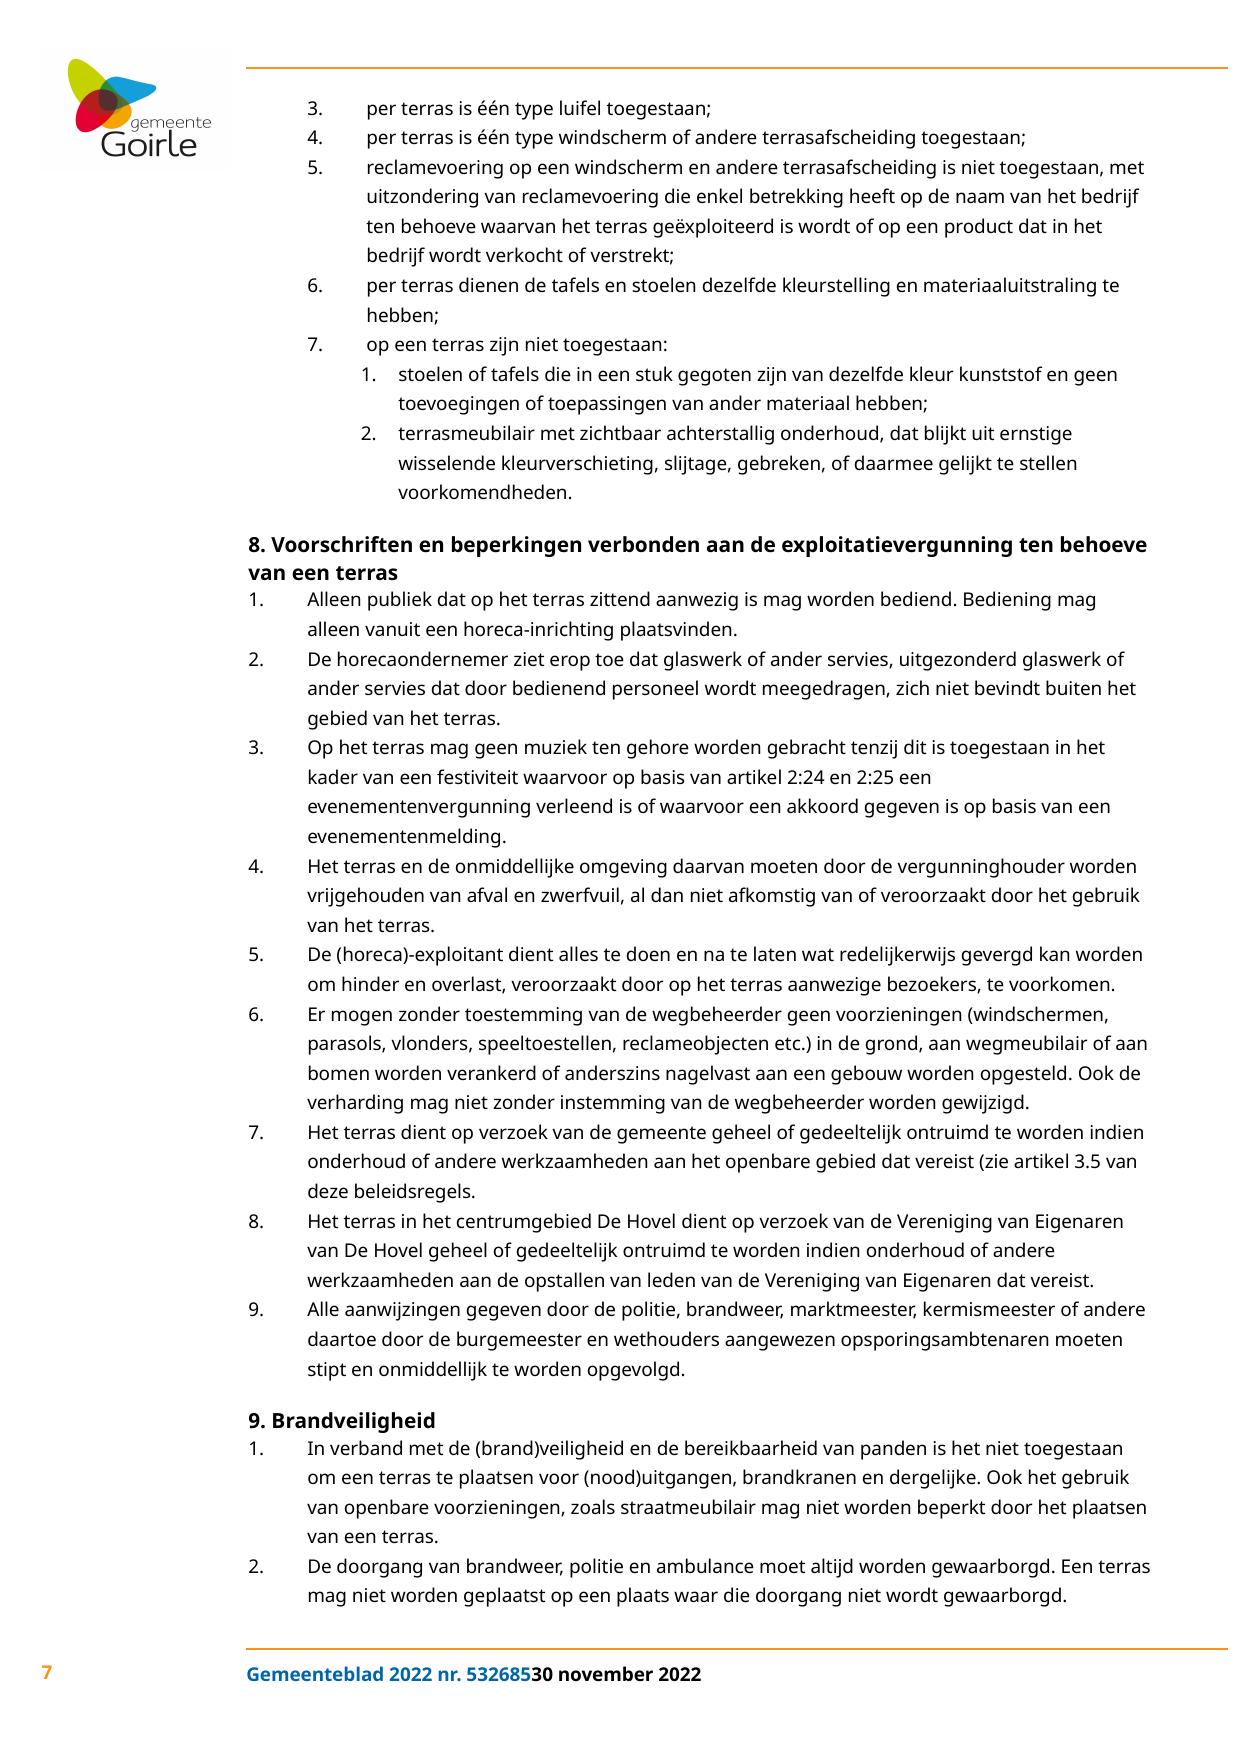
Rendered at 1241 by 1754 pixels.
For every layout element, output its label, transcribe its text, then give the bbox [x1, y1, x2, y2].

list De doorgang van brandweer, politie en ambulance moet altijd worden gewaarborgd. Een terras mag niet worden geplaatst op een plaats waar die doorgang niet wordt gewaarborgd. [248, 1553, 1152, 1608]
list Het terras in het centrumgebied De Hovel dient op verzoek van de Vereniging van Eigenaren van De Hovel geheel of gedeeltelijk ontruimd te worden indien onderhoud of andere werkzaamheden aan de opstallen van leden van de Vereniging van Eigenaren dat vereist. [248, 1208, 1152, 1293]
picture [41, 47, 231, 172]
list Er mogen zonder toestemming van de wegbeheerder geen voorzieningen (windschermen, parasols, vlonders, speeltoestellen, reclameobjecten etc.) in de grond, aan wegmeubilair of aan bomen worden verankerd of anderszins nagelvast aan een gebouw worden opgesteld. Ook de verharding mag niet zonder instemming van de wegbeheerder worden gewijzigd. [248, 1001, 1152, 1115]
list Alle aanwijzingen gegeven door de politie, brandweer, marktmeester, kermismeester of andere daartoe door de burgemeester en wethouders aangewezen opsporingsambtenaren moeten stipt en onmiddellijk te worden opgevolgd. [248, 1297, 1152, 1382]
list per terras dienen de tafels en stoelen dezelfde kleurstelling en materiaaluitstraling te hebben; [307, 272, 1152, 328]
list Het terras en de onmiddellijke omgeving daarvan moeten door de vergunninghouder worden vrijgehouden van afval en zwerfvuil, al dan niet afkomstig van of veroorzaakt door het gebruik van het terras. [248, 853, 1152, 938]
list Het terras dient op verzoek van de gemeente geheel of gedeeltelijk ontruimd te worden indien onderhoud of andere werkzaamheden aan het openbare gebied dat vereist (zie artikel 3.5 van deze beleidsregels. [248, 1119, 1152, 1204]
list stoelen of tafels die in een stuk gegoten zijn van dezelfde kleur kunststof en geen toevoegingen of toepassingen van ander materiaal hebben; [361, 361, 1152, 416]
list reclamevoering op een windscherm en andere terrasafscheiding is niet toegestaan, met uitzondering van reclamevoering die enkel betrekking heeft op de naam van het bedrijf ten behoeve waarvan het terras geëxploiteerd is wordt of op een product dat in het bedrijf wordt verkocht of verstrekt; [307, 154, 1152, 268]
list Op het terras mag geen muziek ten gehore worden gebracht tenzij dit is toegestaan in het kader van een festiviteit waarvoor op basis van artikel 2:24 en 2:25 een evenementenvergunning verleend is of waarvoor een akkoord gegeven is op basis van een evenementenmelding. [248, 734, 1152, 849]
list De horecaondernemer ziet erop toe dat glaswerk of ander servies, uitgezonderd glaswerk of ander servies dat door bedienend personeel wordt meegedragen, zich niet bevindt buiten het gebied van het terras. [248, 646, 1152, 731]
text 9. Brandveiligheid [248, 1406, 1152, 1435]
list De (horeca)-exploitant dient alles te doen en na te laten wat redelijkerwijs gevergd kan worden om hinder en overlast, veroorzaakt door op het terras aanwezige bezoekers, te voorkomen. [248, 942, 1152, 997]
list terrasmeubilair met zichtbaar achterstallig onderhoud, dat blijkt uit ernstige wisselende kleurverschieting, slijtage, gebreken, of daarmee gelijkt te stellen voorkomendheden. [361, 420, 1152, 505]
list Alleen publiek dat op het terras zittend aanwezig is mag worden bediend. Bediening mag alleen vanuit een horeca-inrichting plaatsvinden. [248, 587, 1152, 642]
list per terras is één type luifel toegestaan; [307, 95, 1152, 121]
text 8. Voorschriften en beperkingen verbonden aan de exploitatievergunning ten behoeve van een terras [248, 530, 1152, 587]
list per terras is één type windscherm of andere terrasafscheiding toegestaan; [307, 124, 1152, 150]
list op een terras zijn niet toegestaan: [307, 331, 1152, 357]
list In verband met de (brand)veiligheid en de bereikbaarheid van panden is het niet toegestaan om een terras te plaatsen voor (nood)uitgangen, brandkranen en dergelijke. Ook het gebruik van openbare voorzieningen, zoals straatmeubilair mag niet worden beperkt door het plaatsen van een terras. [248, 1435, 1152, 1549]
